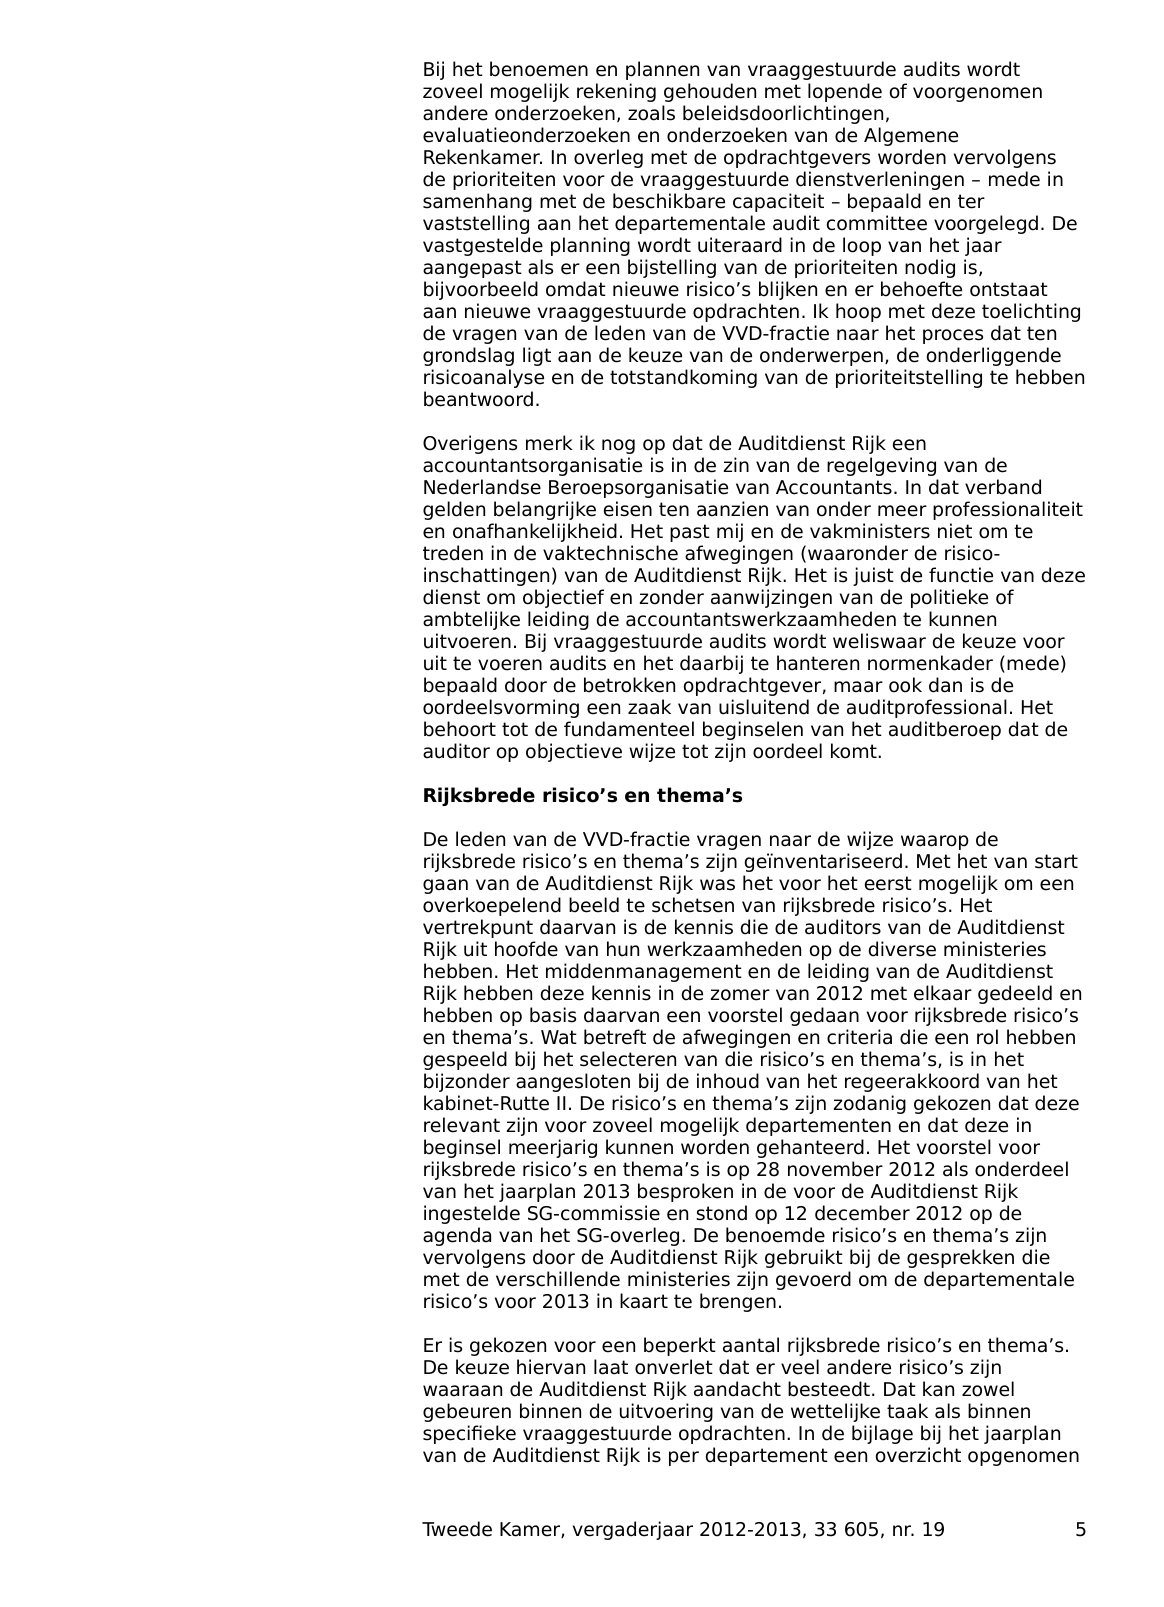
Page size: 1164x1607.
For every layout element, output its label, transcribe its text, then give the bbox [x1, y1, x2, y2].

subtitle Rijksbrede risico’s en thema’s [422, 785, 1087, 807]
text Er is gekozen voor een beperkt aantal rijksbrede risico’s en thema’s. De keuze hiervan laat onverlet dat er veel andere risico’s zijn waaraan de Auditdienst Rijk aandacht besteedt. Dat kan zowel gebeuren binnen de uitvoering van de wettelijke taak als binnen specifieke vraaggestuurde opdrachten. In de bijlage bij het jaarplan van de Auditdienst Rijk is per departement een overzicht opgenomen [422, 1335, 1087, 1467]
text Bij het benoemen en plannen van vraaggestuurde audits wordt zoveel mogelijk rekening gehouden met lopende of voorgenomen andere onderzoeken, zoals beleidsdoorlichtingen, evaluatieonderzoeken en onderzoeken van de Algemene Rekenkamer. In overleg met de opdrachtgevers worden vervolgens de prioriteiten voor de vraaggestuurde dienstverleningen – mede in samenhang met de beschikbare capaciteit – bepaald en ter vaststelling aan het departementale audit committee voorgelegd. De vastgestelde planning wordt uiteraard in de loop van het jaar aangepast als er een bijstelling van de prioriteiten nodig is, bijvoorbeeld omdat nieuwe risico’s blijken en er behoefte ontstaat aan nieuwe vraaggestuurde opdrachten. Ik hoop met deze toelichting de vragen van de leden van de VVD-fractie naar het proces dat ten grondslag ligt aan de keuze van de onderwerpen, de onderliggende risicoanalyse en de totstandkoming van de prioriteitstelling te hebben beantwoord. [422, 59, 1087, 411]
text De leden van de VVD-fractie vragen naar de wijze waarop de rijksbrede risico’s en thema’s zijn geïnventariseerd. Met het van start gaan van de Auditdienst Rijk was het voor het eerst mogelijk om een overkoepelend beeld te schetsen van rijksbrede risico’s. Het vertrekpunt daarvan is de kennis die de auditors van de Auditdienst Rijk uit hoofde van hun werkzaamheden op de diverse ministeries hebben. Het middenmanagement en de leiding van de Auditdienst Rijk hebben deze kennis in de zomer van 2012 met elkaar gedeeld en hebben op basis daarvan een voorstel gedaan voor rijksbrede risico’s en thema’s. Wat betreft de afwegingen en criteria die een rol hebben gespeeld bij het selecteren van die risico’s en thema’s, is in het bijzonder aangesloten bij de inhoud van het regeerakkoord van het kabinet-Rutte II. De risico’s en thema’s zijn zodanig gekozen dat deze relevant zijn voor zoveel mogelijk departementen en dat deze in beginsel meerjarig kunnen worden gehanteerd. Het voorstel voor rijksbrede risico’s en thema’s is op 28 november 2012 als onderdeel van het jaarplan 2013 besproken in de voor de Auditdienst Rijk ingestelde SG-commissie en stond op 12 december 2012 op de agenda van het SG-overleg. De benoemde risico’s en thema’s zijn vervolgens door de Auditdienst Rijk gebruikt bij de gesprekken die met de verschillende ministeries zijn gevoerd om de departementale risico’s voor 2013 in kaart te brengen. [422, 829, 1087, 1312]
text Overigens merk ik nog op dat de Auditdienst Rijk een accountantsorganisatie is in de zin van de regelgeving van de Nederlandse Beroepsorganisatie van Accountants. In dat verband gelden belangrijke eisen ten aanzien van onder meer professionaliteit en onafhankelijkheid. Het past mij en de vakministers niet om te treden in de vaktechnische afwegingen (waaronder de risico-inschattingen) van de Auditdienst Rijk. Het is juist de functie van deze dienst om objectief en zonder aanwijzingen van de politieke of ambtelijke leiding de accountantswerkzaamheden te kunnen uitvoeren. Bij vraaggestuurde audits wordt weliswaar de keuze voor uit te voeren audits en het daarbij te hanteren normenkader (mede) bepaald door de betrokken opdrachtgever, maar ook dan is de oordeelsvorming een zaak van uisluitend de auditprofessional. Het behoort tot de fundamenteel beginselen van het auditberoep dat de auditor op objectieve wijze tot zijn oordeel komt. [422, 433, 1087, 763]
